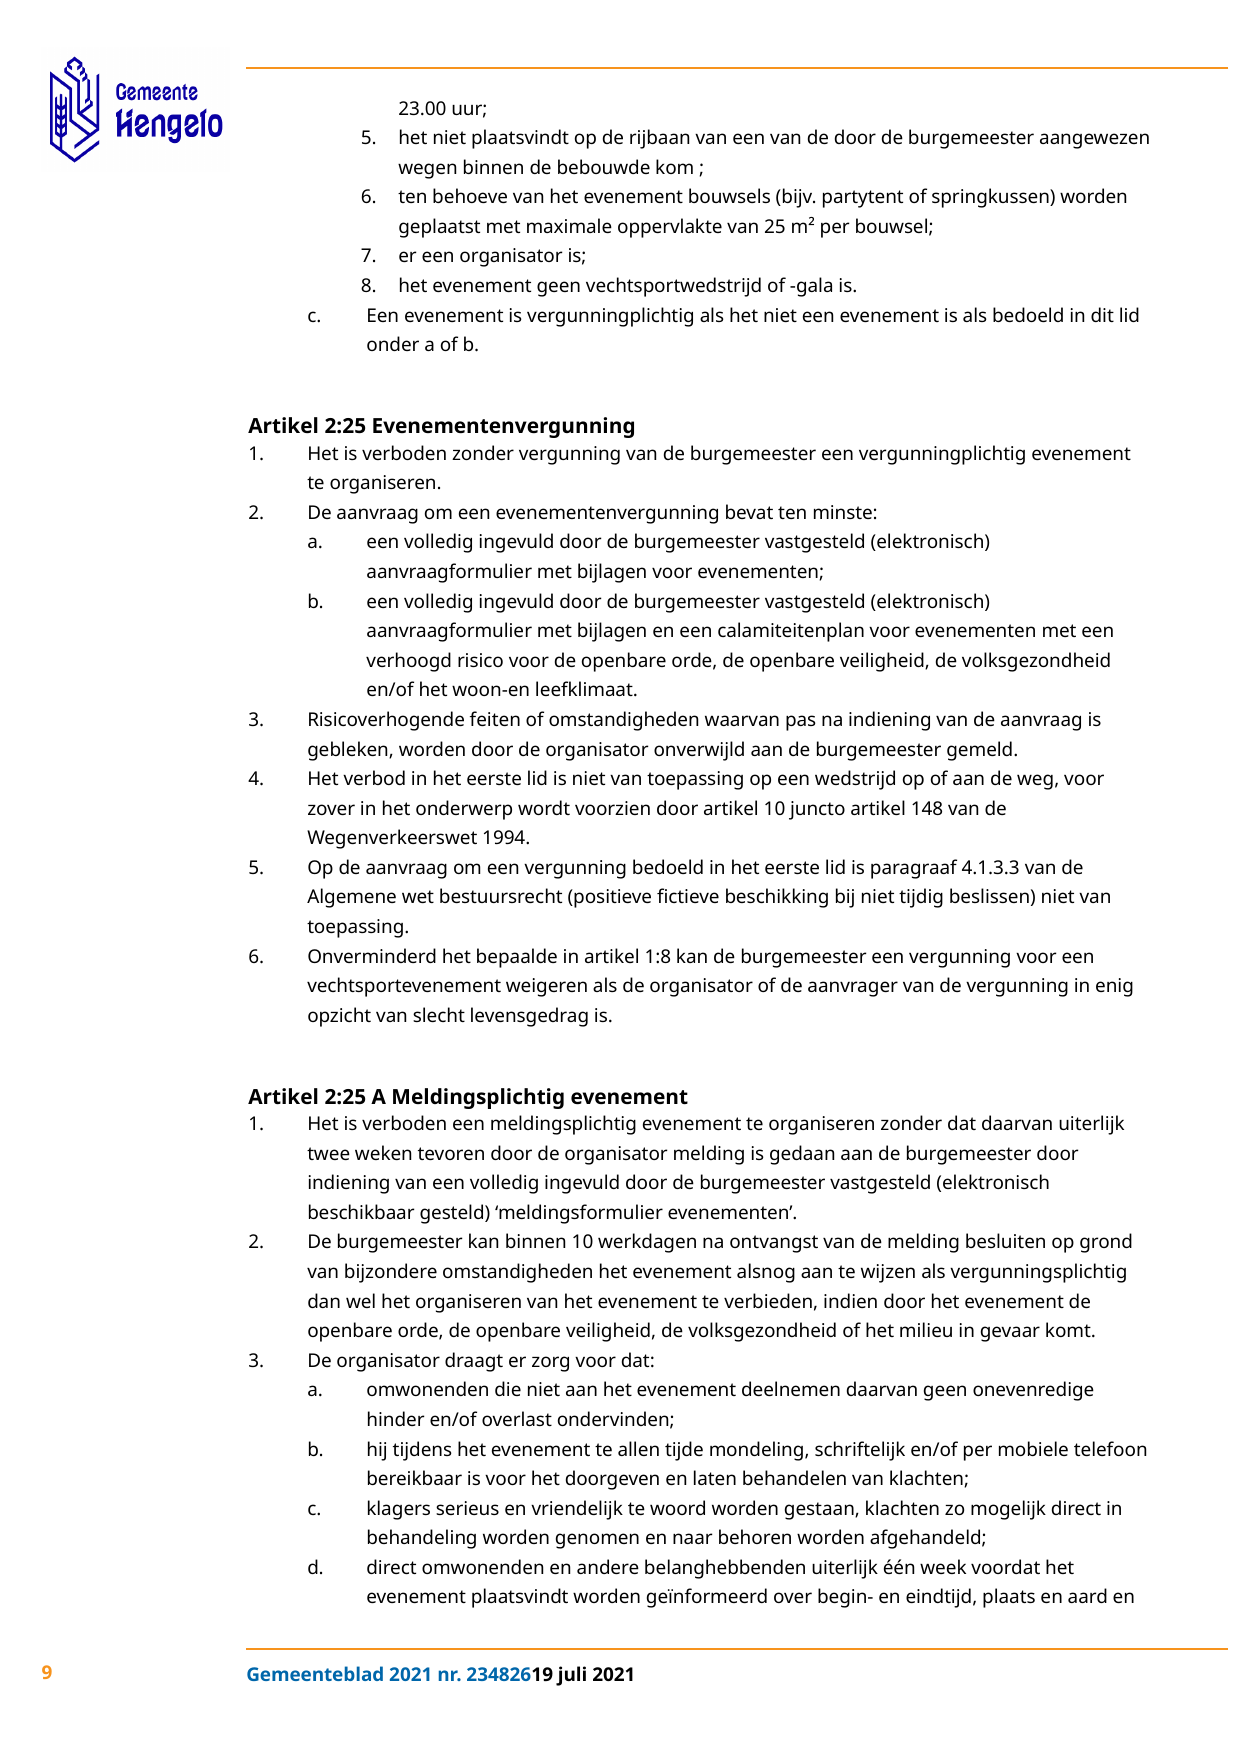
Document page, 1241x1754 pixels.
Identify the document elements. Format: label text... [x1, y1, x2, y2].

list Risicoverhogende feiten of omstandigheden waarvan pas na indiening van de aanvraag is gebleken, worden door de organisator onverwijld aan de burgemeester gemeld. [248, 706, 1152, 761]
list Het is verboden een meldingsplichtig evenement te organiseren zonder dat daarvan uiterlijk twee weken tevoren door de organisator melding is gedaan aan de burgemeester door indiening van een volledig ingevuld door de burgemeester vastgesteld (elektronisch beschikbaar gesteld) ‘meldingsformulier evenementen’. [248, 1110, 1152, 1225]
list Op de aanvraag om een vergunning bedoeld in het eerste lid is paragraaf 4.1.3.3 van de Algemene wet bestuursrecht (positieve fictieve beschikking bij niet tijdig beslissen) niet van toepassing. [248, 854, 1152, 939]
list Het verbod in het eerste lid is niet van toepassing op een wedstrijd op of aan de weg, voor zover in het onderwerp wordt voorzien door artikel 10 juncto artikel 148 van de Wegenverkeerswet 1994. [248, 765, 1152, 850]
list De aanvraag om een evenementenvergunning bevat ten minste: [248, 499, 1152, 525]
list Onverminderd het bepaalde in artikel 1:8 kan de burgemeester een vergunning voor een vechtsportevenement weigeren als de organisator of de aanvrager van de vergunning in enig opzicht van slecht levensgedrag is. [248, 943, 1152, 1028]
list klagers serieus en vriendelijk te woord worden gestaan, klachten zo mogelijk direct in behandeling worden genomen en naar behoren worden afgehandeld; [307, 1495, 1152, 1550]
list Een evenement is vergunningplichtig als het niet een evenement is als bedoeld in dit lid onder a of b. [307, 302, 1152, 357]
list direct omwonenden en andere belanghebbenden uiterlijk één week voordat het evenement plaatsvindt worden geïnformeerd over begin- en eindtijd, plaats en aard en [307, 1554, 1152, 1609]
picture [41, 47, 231, 172]
list omwonenden die niet aan het evenement deelnemen daarvan geen onevenredige hinder en/of overlast ondervinden; [307, 1377, 1152, 1432]
list 23.00 uur; [361, 95, 1152, 121]
list De organisator draagt er zorg voor dat: [248, 1347, 1152, 1373]
list ten behoeve van het evenement bouwsels (bijv. partytent of springkussen) worden geplaatst met maximale oppervlakte van 25 m² per bouwsel; [361, 183, 1152, 239]
list het niet plaatsvindt op de rijbaan van een van de door de burgemeester aangewezen wegen binnen de bebouwde kom ; [361, 124, 1152, 180]
list er een organisator is; [361, 243, 1152, 268]
list hij tijdens het evenement te allen tijde mondeling, schriftelijk en/of per mobiele telefoon bereikbaar is voor het doorgeven en laten behandelen van klachten; [307, 1436, 1152, 1491]
list Het is verboden zonder vergunning van de burgemeester een vergunningplichtig evenement te organiseren. [248, 440, 1152, 495]
text Artikel 2:25 Evenementenvergunning [248, 411, 1152, 440]
list een volledig ingevuld door de burgemeester vastgesteld (elektronisch) aanvraagformulier met bijlagen voor evenementen; [307, 529, 1152, 584]
list De burgemeester kan binnen 10 werkdagen na ontvangst van de melding besluiten op grond van bijzondere omstandigheden het evenement alsnog aan te wijzen als vergunningsplichtig dan wel het organiseren van het evenement te verbieden, indien door het evenement de openbare orde, de openbare veiligheid, de volksgezondheid of het milieu in gevaar komt. [248, 1229, 1152, 1343]
list het evenement geen vechtsportwedstrijd of -gala is. [361, 272, 1152, 298]
list een volledig ingevuld door de burgemeester vastgesteld (elektronisch) aanvraagformulier met bijlagen en een calamiteitenplan voor evenementen met een verhoogd risico voor de openbare orde, de openbare veiligheid, de volksgezondheid en/of het woon-en leefklimaat. [307, 588, 1152, 702]
text Artikel 2:25 A Meldingsplichtig evenement [248, 1082, 1152, 1110]
